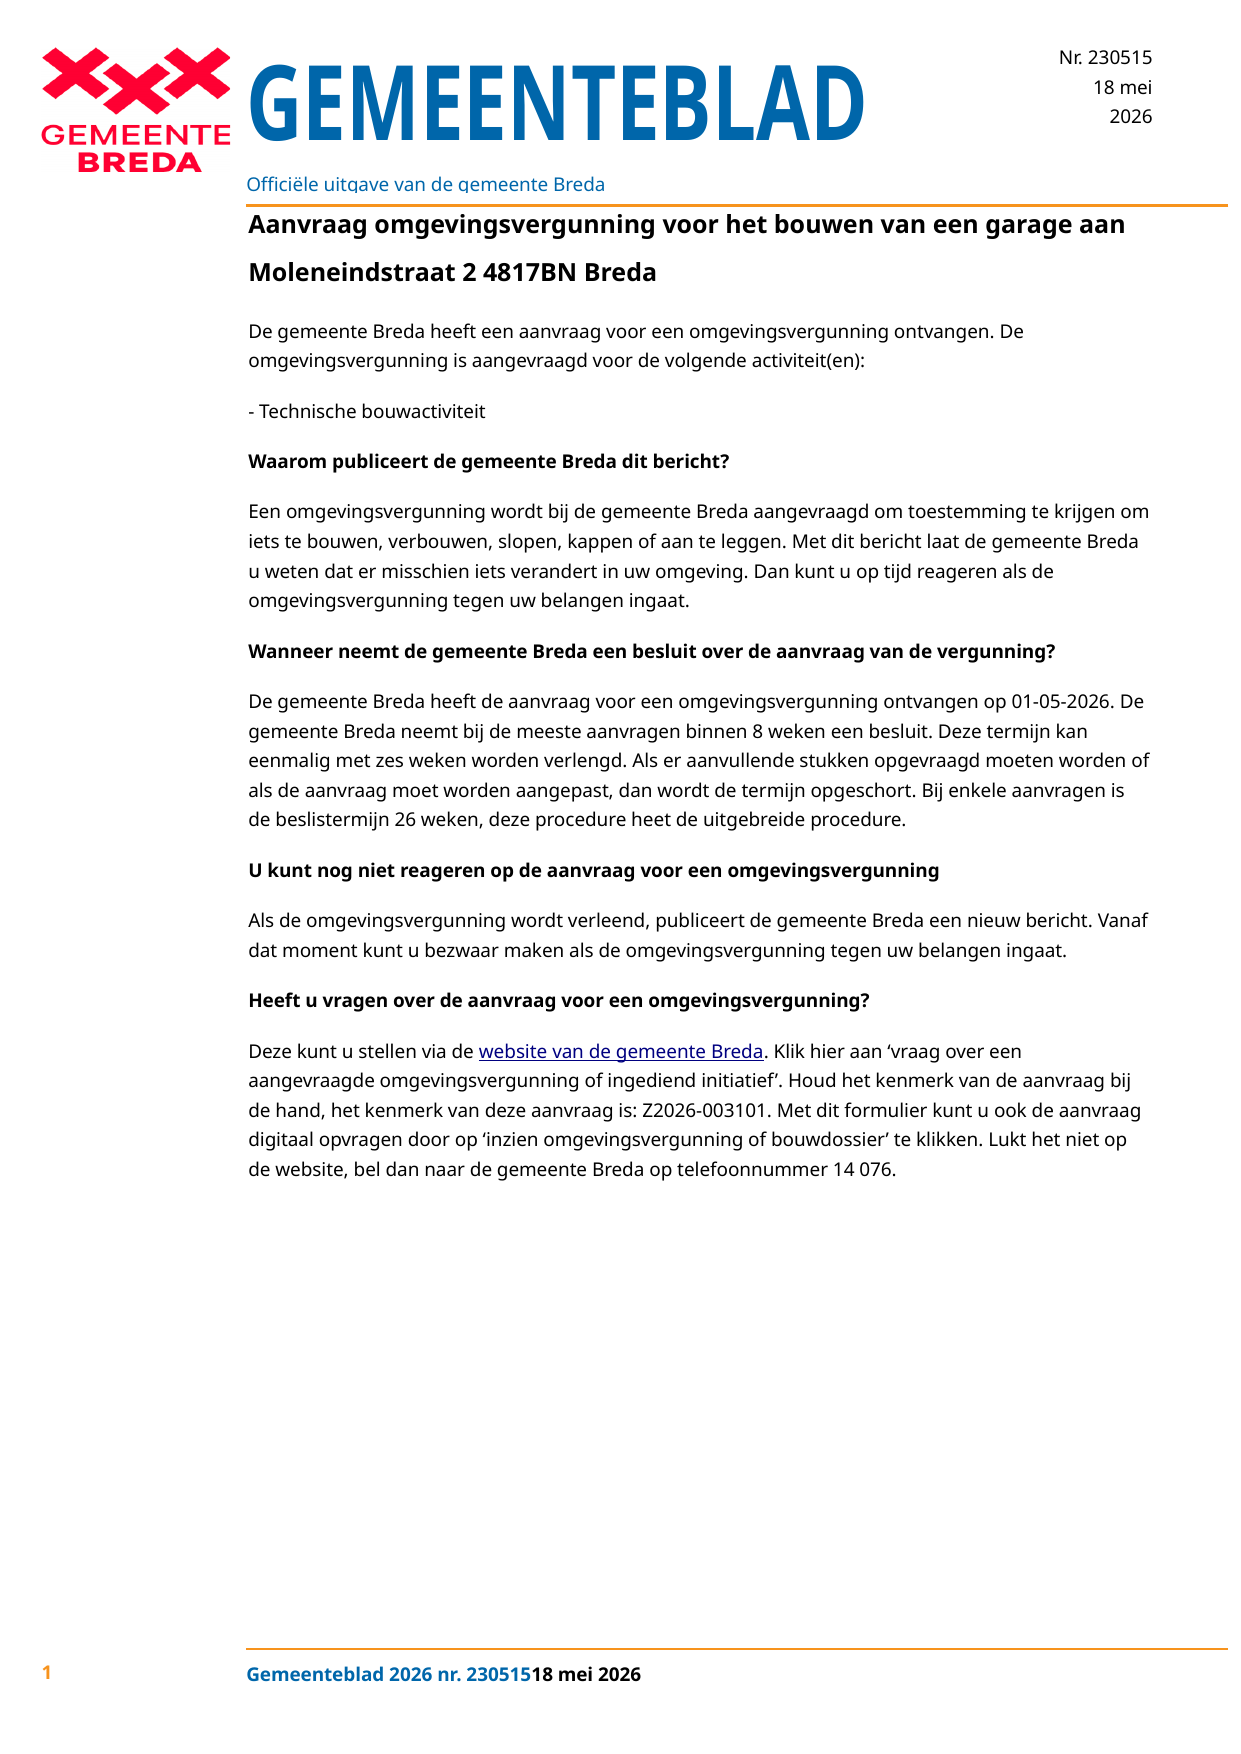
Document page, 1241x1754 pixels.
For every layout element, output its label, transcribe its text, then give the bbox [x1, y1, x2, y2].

text De gemeente Breda heeft een aanvraag voor een omgevingsvergunning ontvangen. De omgevingsvergunning is aangevraagd voor de volgende activiteit(en): [248, 318, 1152, 373]
text Wanneer neemt de gemeente Breda een besluit over de aanvraag van de vergunning? [248, 638, 1152, 664]
text Als de omgevingsvergunning wordt verleend, publiceert de gemeente Breda een nieuw bericht. Vanaf dat moment kunt u bezwaar maken als de omgevingsvergunning tegen uw belangen ingaat. [248, 907, 1152, 963]
text U kunt nog niet reageren op de aanvraag voor een omgevingsvergunning [248, 857, 1152, 883]
picture [41, 47, 231, 172]
text Een omgevingsvergunning wordt bij de gemeente Breda aangevraagd om toestemming te krijgen om iets te bouwen, verbouwen, slopen, kappen of aan te leggen. Met dit bericht laat de gemeente Breda u weten dat er misschien iets verandert in uw omgeving. Dan kunt u op tijd reageren als de omgevingsvergunning tegen uw belangen ingaat. [248, 499, 1152, 613]
text De gemeente Breda heeft de aanvraag voor een omgevingsvergunning ontvangen op 01-05-2026. De gemeente Breda neemt bij de meeste aanvragen binnen 8 weken een besluit. Deze termijn kan eenmalig met zes weken worden verlengd. Als er aanvullende stukken opgevraagd moeten worden of als de aanvraag moet worden aangepast, dan wordt de termijn opgeschort. Bij enkele aanvragen is de beslistermijn 26 weken, deze procedure heet de uitgebreide procedure. [248, 688, 1152, 832]
text Aanvraag omgevingsvergunning voor het bouwen van een garage aan Moleneindstraat 2 4817BN Breda [248, 207, 1152, 288]
text Heeft u vragen over de aanvraag voor een omgevingsvergunning? [248, 987, 1152, 1013]
text Deze kunt u stellen via de website van de gemeente Breda. Klik hier aan ‘vraag over een aangevraagde omgevingsvergunning of ingediend initiatief’. Houd het kenmerk van de aanvraag bij de hand, het kenmerk van deze aanvraag is: Z2026-003101. Met dit formulier kunt u ook de aanvraag digitaal opvragen door op ‘inzien omgevingsvergunning of bouwdossier’ te klikken. Lukt het niet op de website, bel dan naar de gemeente Breda op telefoonnummer 14 076. [248, 1038, 1152, 1182]
text - Technische bouwactiviteit [248, 398, 1152, 424]
text Waarom publiceert de gemeente Breda dit bericht? [248, 448, 1152, 474]
